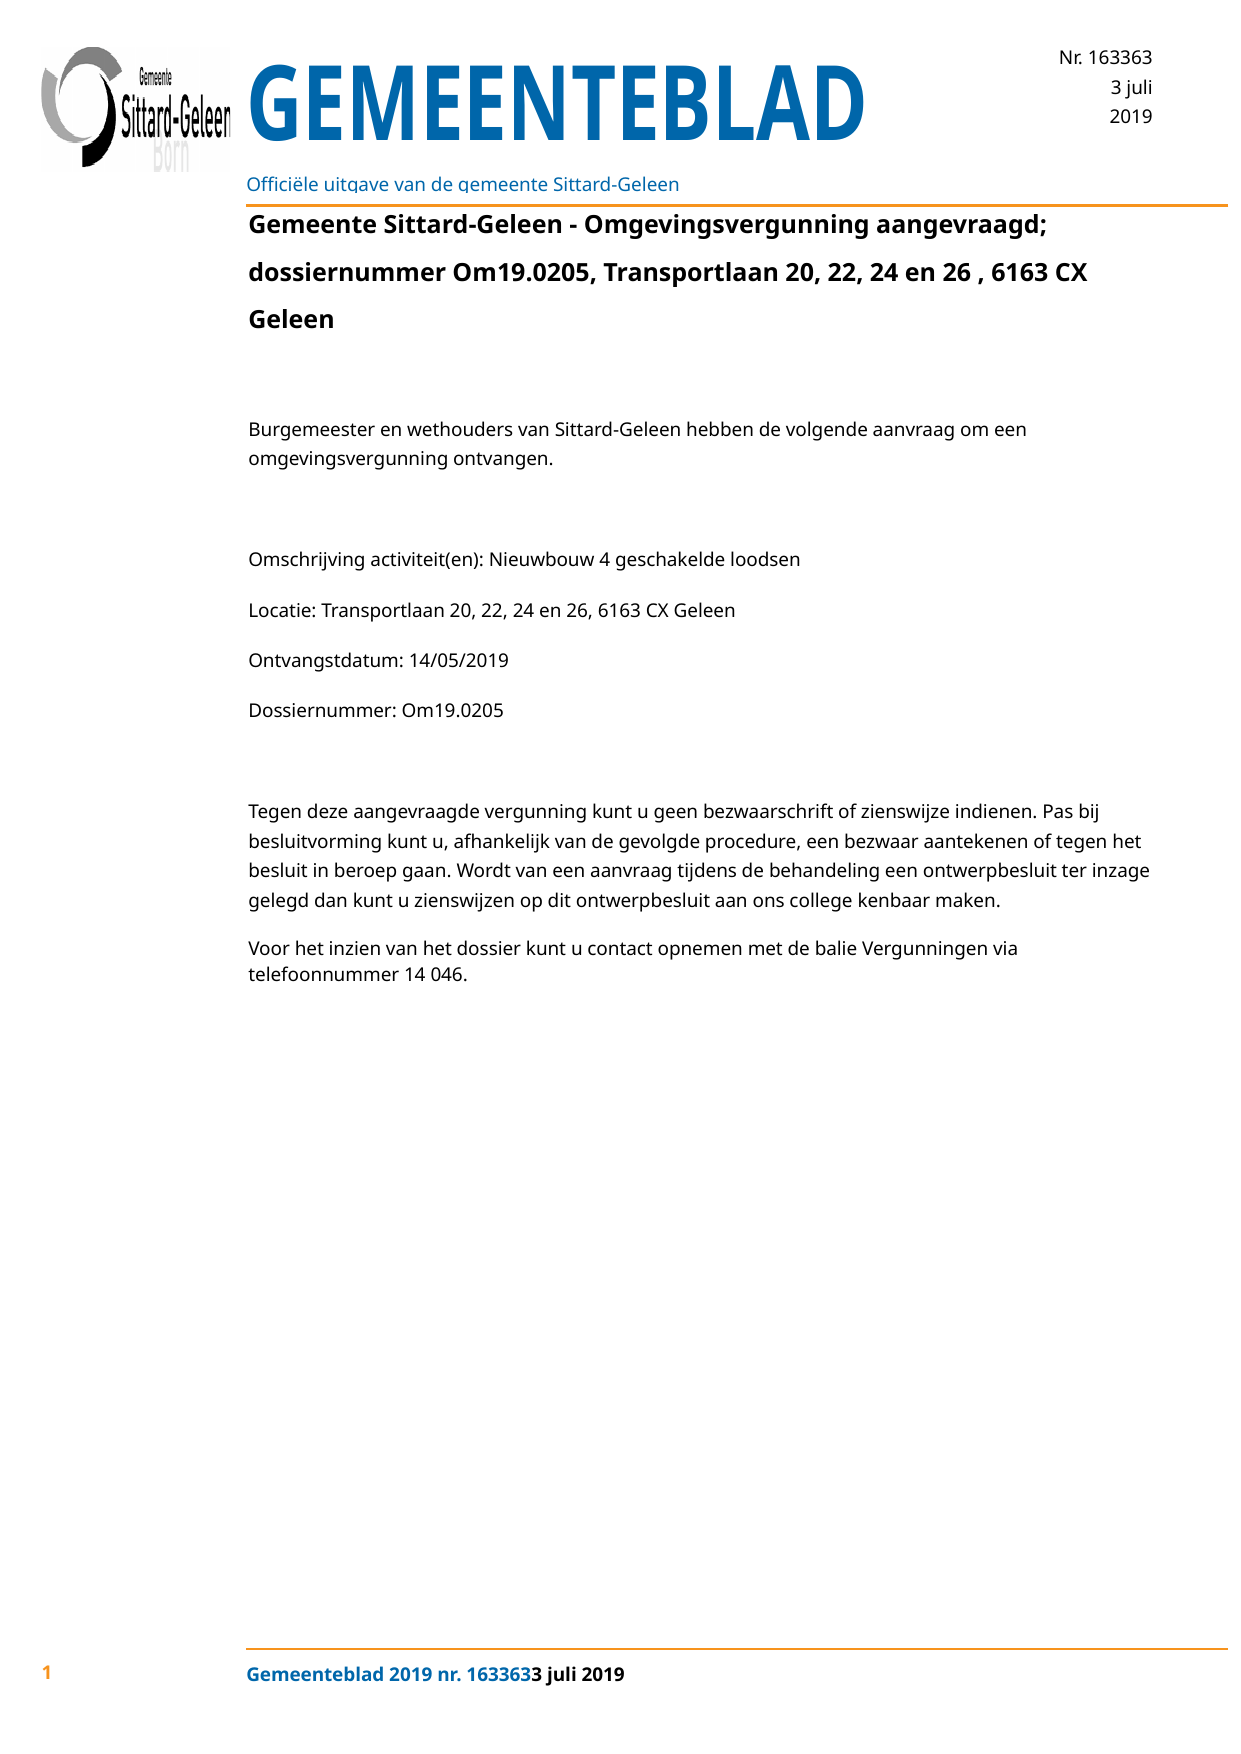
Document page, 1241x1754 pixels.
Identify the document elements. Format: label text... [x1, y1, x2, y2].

text Burgemeester en wethouders van Sittard-Geleen hebben de volgende aanvraag om een omgevingsvergunning ontvangen. [248, 416, 1152, 471]
text Voor het inzien van het dossier kunt u contact opnemen met de balie Vergunningen via telefoonnummer 14 046. [248, 935, 1152, 986]
text Gemeente Sittard-Geleen - Omgevingsvergunning aangevraagd; dossiernummer Om19.0205, Transportlaan 20, 22, 24 en 26 , 6163 CX Geleen [248, 207, 1152, 336]
text Ontvangstdatum: 14/05/2019 [248, 647, 1152, 673]
text Tegen deze aangevraagde vergunning kunt u geen bezwaarschrift of zienswijze indienen. Pas bij besluitvorming kunt u, afhankelijk van de gevolgde procedure, een bezwaar aantekenen of tegen het besluit in beroep gaan. Wordt van een aanvraag tijdens de behandeling een ontwerpbesluit ter inzage gelegd dan kunt u zienswijzen op dit ontwerpbesluit aan ons college kenbaar maken. [248, 798, 1152, 913]
text Omschrijving activiteit(en): Nieuwbouw 4 geschakelde loodsen [248, 546, 1152, 572]
text Dossiernummer: Om19.0205 [248, 698, 1152, 723]
text Locatie: Transportlaan 20, 22, 24 en 26, 6163 CX Geleen [248, 597, 1152, 622]
picture [41, 47, 231, 172]
